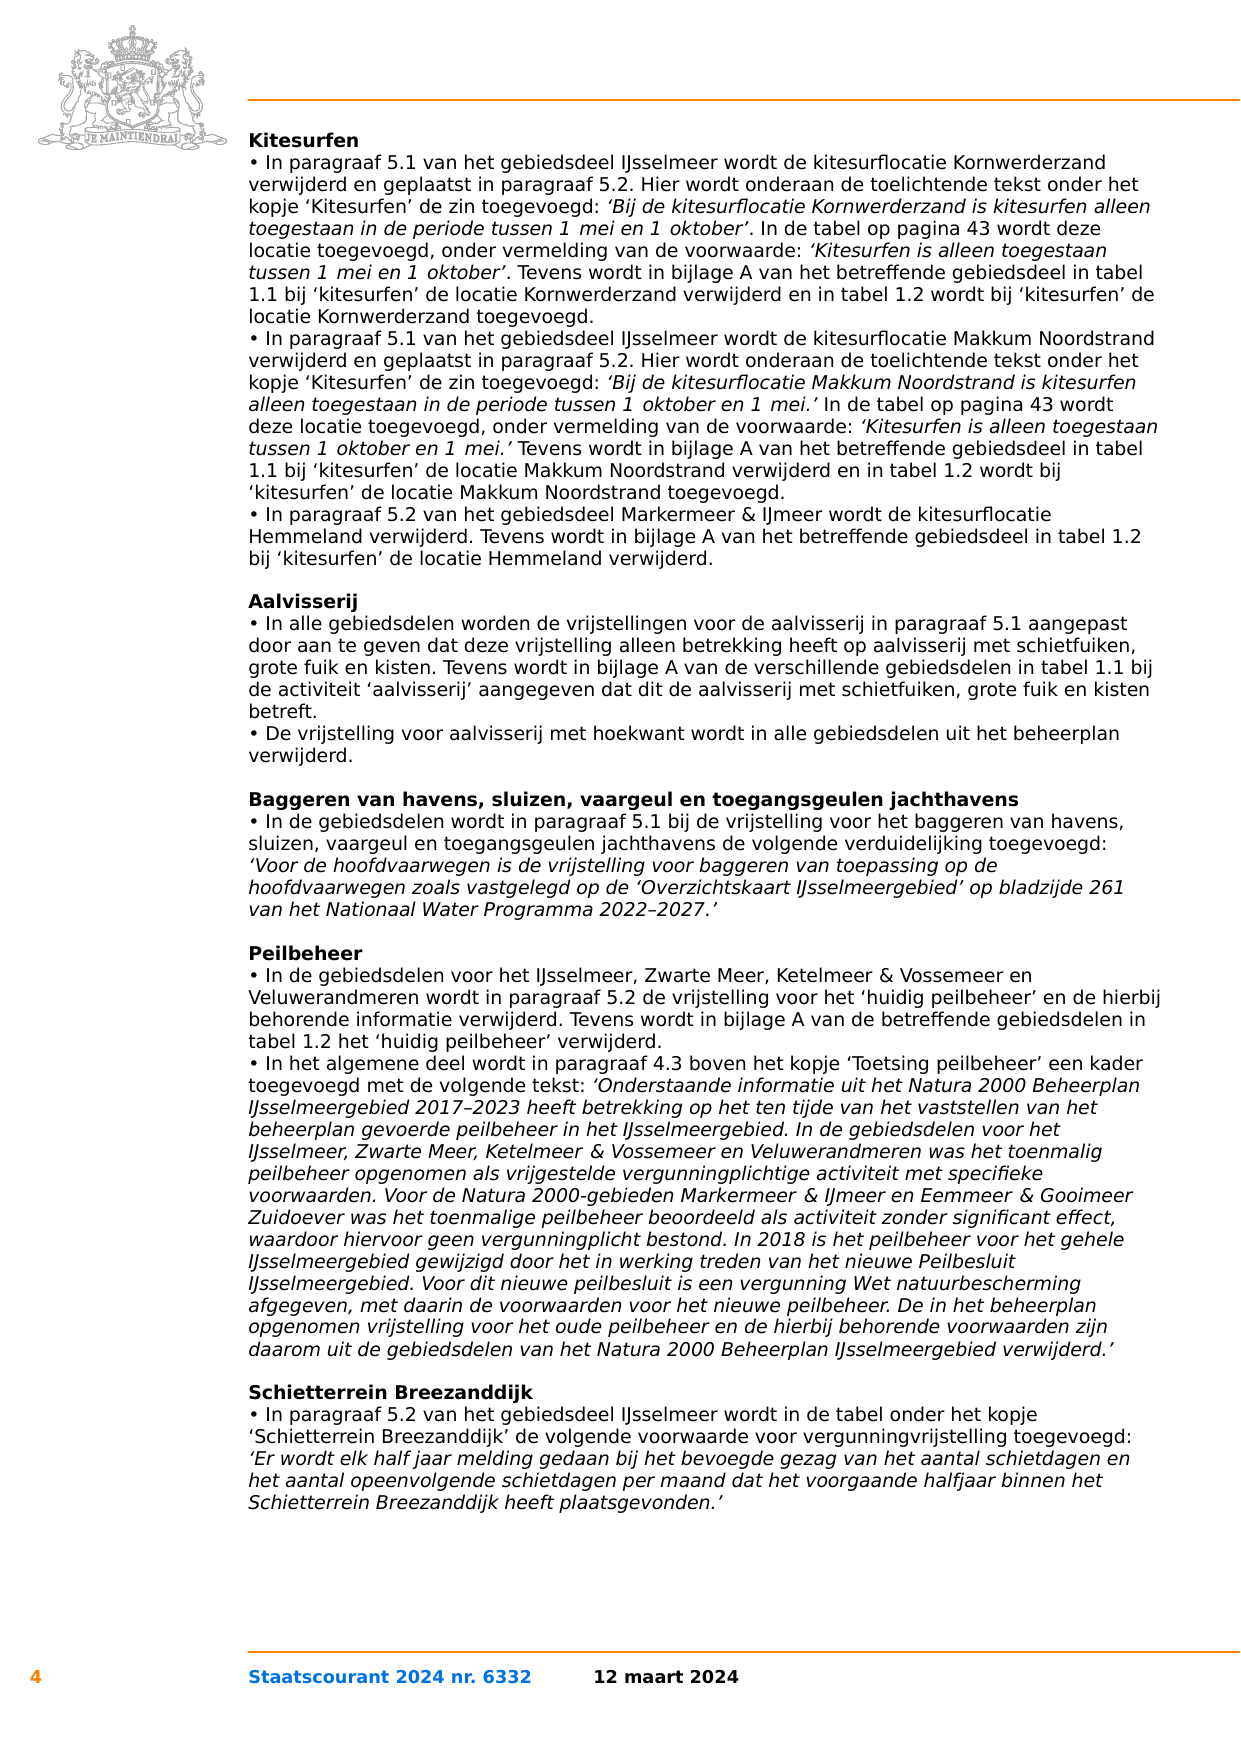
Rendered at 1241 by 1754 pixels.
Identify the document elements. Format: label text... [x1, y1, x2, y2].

subtitle Kitesurfen [248, 130, 1163, 152]
text • In de gebiedsdelen voor het IJsselmeer, Zwarte Meer, Ketelmeer & Vossemeer en Veluwerandmeren wordt in paragraaf 5.2 de vrijstelling voor het ‘huidig peilbeheer’ en de hierbij behorende informatie verwijderd. Tevens wordt in bijlage A van de betreffende gebiedsdelen in tabel 1.2 het ‘huidig peilbeheer’ verwijderd. [248, 965, 1163, 1053]
text • De vrijstelling voor aalvisserij met hoekwant wordt in alle gebiedsdelen uit het beheerplan verwijderd. [248, 723, 1163, 767]
picture [38, 25, 227, 150]
text • In het algemene deel wordt in paragraaf 4.3 boven het kopje ‘Toetsing peilbeheer’ een kader toegevoegd met de volgende tekst: ‘Onderstaande informatie uit het Natura 2000 Beheerplan IJsselmeergebied 2017–2023 heeft betrekking op het ten tijde van het vaststellen van het beheerplan gevoerde peilbeheer in het IJsselmeergebied. In de gebiedsdelen voor het IJsselmeer, Zwarte Meer, Ketelmeer & Vossemeer en Veluwerandmeren was het toenmalig peilbeheer opgenomen als vrijgestelde vergunningplichtige activiteit met specifieke voorwaarden. Voor de Natura 2000-gebieden Markermeer & IJmeer en Eemmeer & Gooimeer Zuidoever was het toenmalige peilbeheer beoordeeld als activiteit zonder significant effect, waardoor hiervoor geen vergunningplicht bestond. In 2018 is het peilbeheer voor het gehele IJsselmeergebied gewijzigd door het in werking treden van het nieuwe Peilbesluit IJsselmeergebied. Voor dit nieuwe peilbesluit is een vergunning Wet natuurbescherming afgegeven, met daarin de voorwaarden voor het nieuwe peilbeheer. De in het beheerplan opgenomen vrijstelling voor het oude peilbeheer en de hierbij behorende voorwaarden zijn daarom uit de gebiedsdelen van het Natura 2000 Beheerplan IJsselmeergebied verwijderd.’ [248, 1053, 1163, 1360]
text • In paragraaf 5.1 van het gebiedsdeel IJsselmeer wordt de kitesurflocatie Kornwerderzand verwijderd en geplaatst in paragraaf 5.2. Hier wordt onderaan de toelichtende tekst onder het kopje ‘Kitesurfen’ de zin toegevoegd: ‘Bij de kitesurflocatie Kornwerderzand is kitesurfen alleen toegestaan in de periode tussen 1 mei en 1 oktober’. In de tabel op pagina 43 wordt deze locatie toegevoegd, onder vermelding van de voorwaarde: ‘Kitesurfen is alleen toegestaan tussen 1 mei en 1 oktober’. Tevens wordt in bijlage A van het betreffende gebiedsdeel in tabel 1.1 bij ‘kitesurfen’ de locatie Kornwerderzand verwijderd en in tabel 1.2 wordt bij ‘kitesurfen’ de locatie Kornwerderzand toegevoegd. [248, 152, 1163, 328]
subtitle Peilbeheer [248, 943, 1163, 965]
subtitle Aalvisserij [248, 591, 1163, 613]
subtitle Baggeren van havens, sluizen, vaargeul en toegangsgeulen jachthavens [248, 789, 1163, 811]
text • In paragraaf 5.1 van het gebiedsdeel IJsselmeer wordt de kitesurflocatie Makkum Noordstrand verwijderd en geplaatst in paragraaf 5.2. Hier wordt onderaan de toelichtende tekst onder het kopje ‘Kitesurfen’ de zin toegevoegd: ‘Bij de kitesurflocatie Makkum Noordstrand is kitesurfen alleen toegestaan in de periode tussen 1 oktober en 1 mei.’ In de tabel op pagina 43 wordt deze locatie toegevoegd, onder vermelding van de voorwaarde: ‘Kitesurfen is alleen toegestaan tussen 1 oktober en 1 mei.’ Tevens wordt in bijlage A van het betreffende gebiedsdeel in tabel 1.1 bij ‘kitesurfen’ de locatie Makkum Noordstrand verwijderd en in tabel 1.2 wordt bij ‘kitesurfen’ de locatie Makkum Noordstrand toegevoegd. [248, 328, 1163, 503]
text • In paragraaf 5.2 van het gebiedsdeel IJsselmeer wordt in de tabel onder het kopje ‘Schietterrein Breezanddijk’ de volgende voorwaarde voor vergunningvrijstelling toegevoegd: ‘Er wordt elk half jaar melding gedaan bij het bevoegde gezag van het aantal schietdagen en het aantal opeenvolgende schietdagen per maand dat het voorgaande halfjaar binnen het Schietterrein Breezanddijk heeft plaatsgevonden.’ [248, 1404, 1163, 1514]
text • In alle gebiedsdelen worden de vrijstellingen voor de aalvisserij in paragraaf 5.1 aangepast door aan te geven dat deze vrijstelling alleen betrekking heeft op aalvisserij met schietfuiken, grote fuik en kisten. Tevens wordt in bijlage A van de verschillende gebiedsdelen in tabel 1.1 bij de activiteit ‘aalvisserij’ aangegeven dat dit de aalvisserij met schietfuiken, grote fuik en kisten betreft. [248, 613, 1163, 723]
subtitle Schietterrein Breezanddijk [248, 1382, 1163, 1404]
text • In de gebiedsdelen wordt in paragraaf 5.1 bij de vrijstelling voor het baggeren van havens, sluizen, vaargeul en toegangsgeulen jachthavens de volgende verduidelijking toegevoegd: ‘Voor de hoofdvaarwegen is de vrijstelling voor baggeren van toepassing op de hoofdvaarwegen zoals vastgelegd op de ‘Overzichtskaart IJsselmeergebied’ op bladzijde 261 van het Nationaal Water Programma 2022–2027.’ [248, 811, 1163, 921]
text • In paragraaf 5.2 van het gebiedsdeel Markermeer & IJmeer wordt de kitesurflocatie Hemmeland verwijderd. Tevens wordt in bijlage A van het betreffende gebiedsdeel in tabel 1.2 bij ‘kitesurfen’ de locatie Hemmeland verwijderd. [248, 503, 1163, 569]
